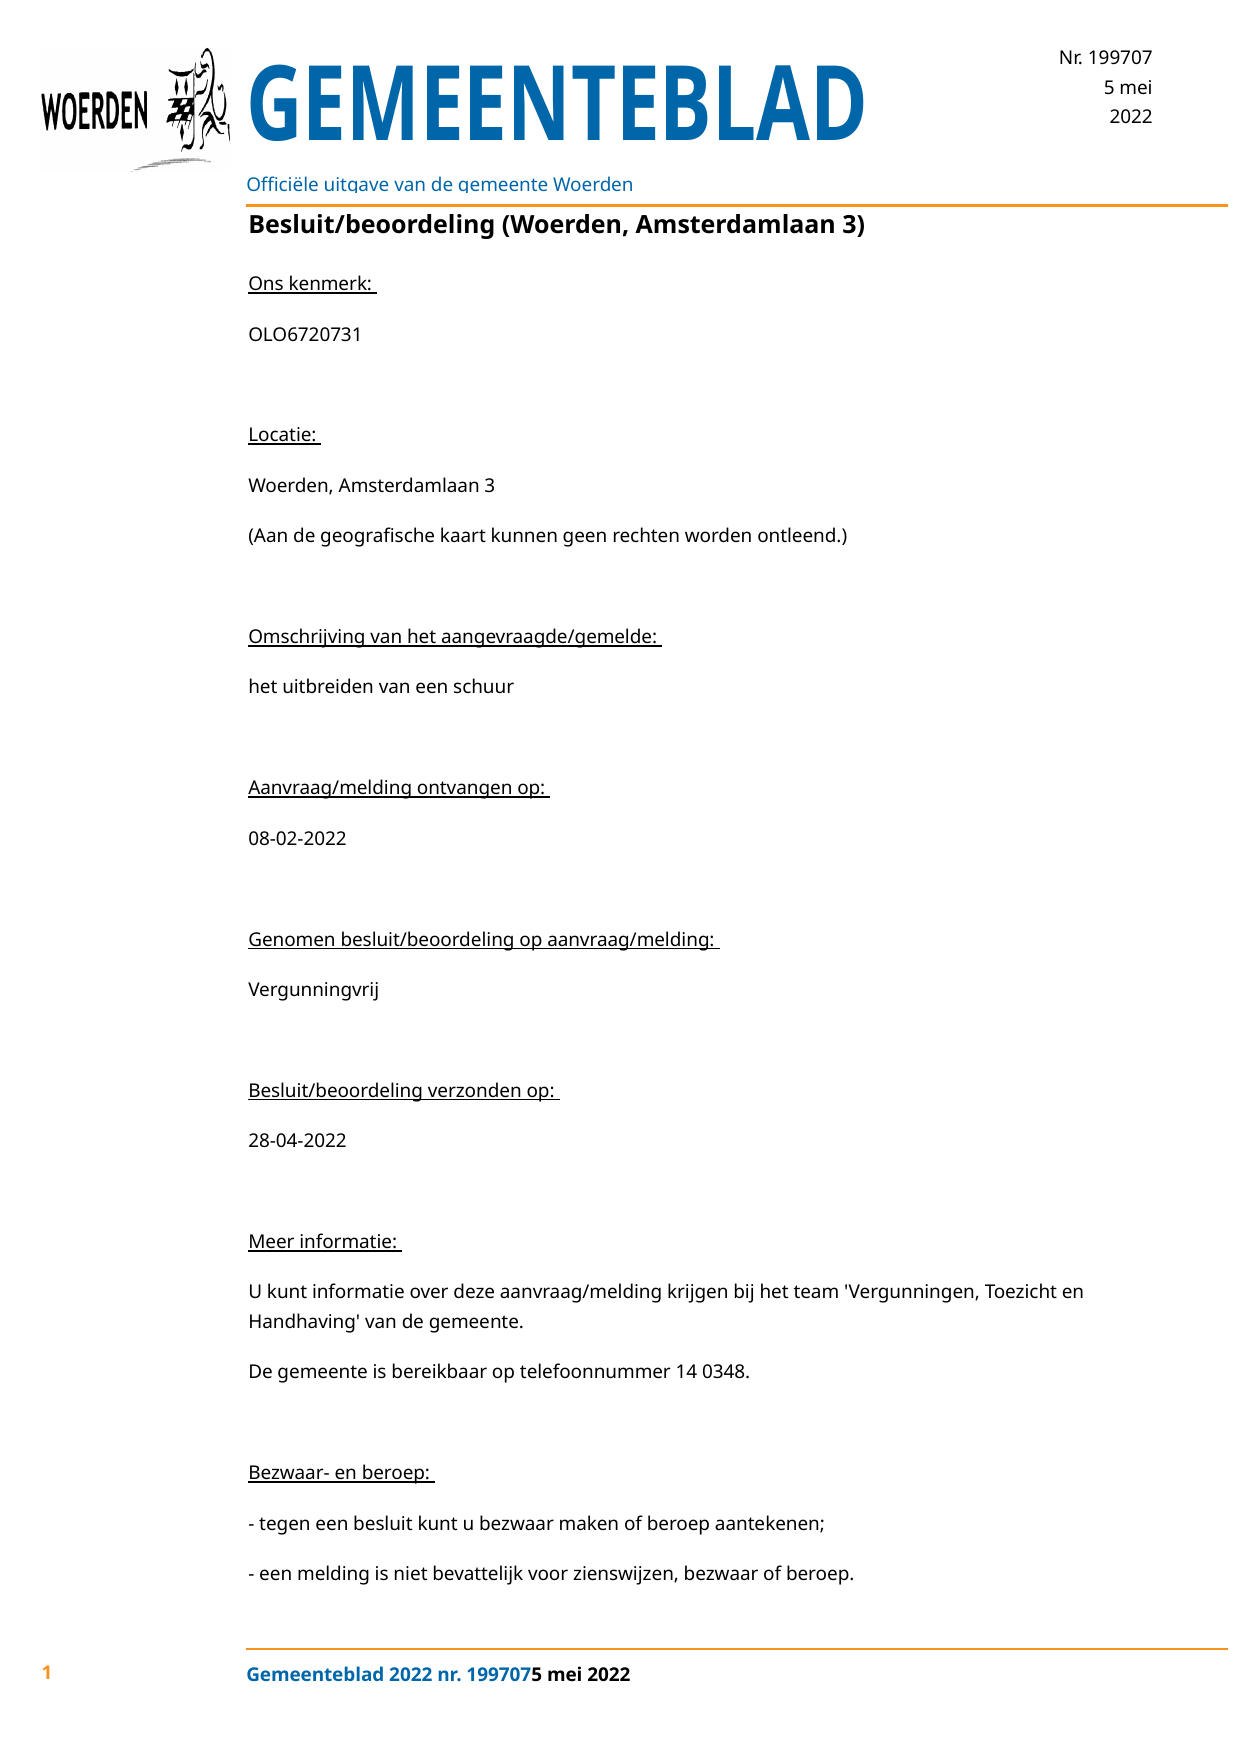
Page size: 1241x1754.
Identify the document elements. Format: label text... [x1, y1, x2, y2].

text Bezwaar- en beroep: [248, 1459, 1152, 1485]
text Besluit/beoordeling (Woerden, Amsterdamlaan 3) [248, 207, 1152, 241]
text Vergunningvrij [248, 976, 1152, 1002]
picture [41, 47, 231, 172]
text Meer informatie: [248, 1228, 1152, 1254]
text Woerden, Amsterdamlaan 3 [248, 472, 1152, 498]
text Omschrijving van het aangevraagde/gemelde: [248, 623, 1152, 649]
text - een melding is niet bevattelijk voor zienswijzen, bezwaar of beroep. [248, 1560, 1152, 1586]
text Locatie: [248, 422, 1152, 447]
text Genomen besluit/beoordeling op aanvraag/melding: [248, 926, 1152, 951]
text De gemeente is bereikbaar op telefoonnummer 14 0348. [248, 1359, 1152, 1384]
text - tegen een besluit kunt u bezwaar maken of beroep aantekenen; [248, 1510, 1152, 1536]
text het uitbreiden van een schuur [248, 674, 1152, 699]
text 08-02-2022 [248, 825, 1152, 851]
text Besluit/beoordeling verzonden op: [248, 1077, 1152, 1103]
text (Aan de geografische kaart kunnen geen rechten worden ontleend.) [248, 522, 1152, 548]
text OLO6720731 [248, 321, 1152, 346]
text 28-04-2022 [248, 1127, 1152, 1153]
text U kunt informatie over deze aanvraag/melding krijgen bij het team 'Vergunningen, Toezicht en Handhaving' van de gemeente. [248, 1279, 1152, 1334]
text Aanvraag/melding ontvangen op: [248, 774, 1152, 800]
text Ons kenmerk: [248, 270, 1152, 296]
